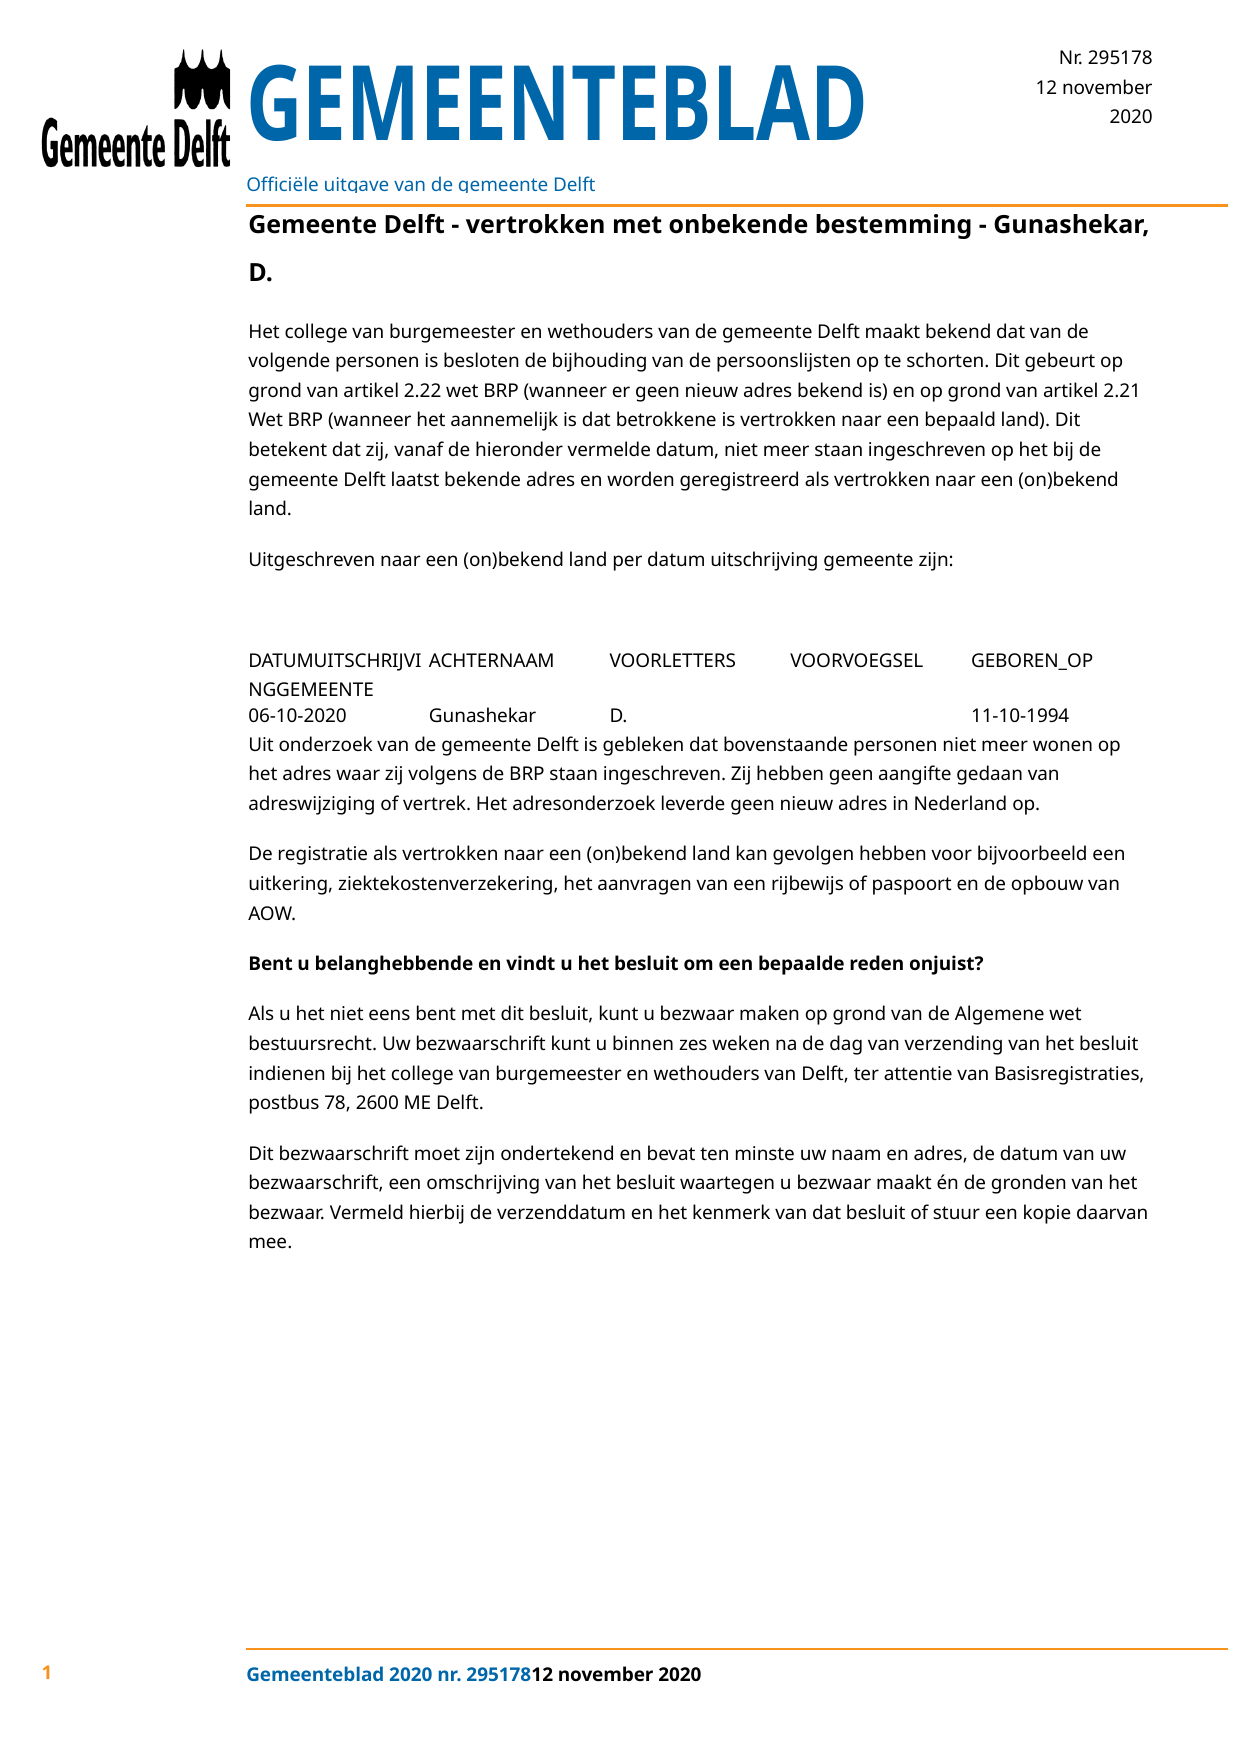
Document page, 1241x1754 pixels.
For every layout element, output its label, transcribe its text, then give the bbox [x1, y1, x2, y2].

table_header VOORVOEGSEL [790, 647, 971, 702]
table_cell 11-10-1994 [971, 702, 1152, 728]
text Dit bezwaarschrift moet zijn ondertekend en bevat ten minste uw naam en adres, de datum van uw bezwaarschrift, een omschrijving van het besluit waartegen u bezwaar maakt én de gronden van het bezwaar. Vermeld hierbij de verzenddatum en het kenmerk van dat besluit of stuur een kopie daarvan mee. [248, 1140, 1152, 1254]
table_cell Gunashekar [429, 702, 609, 728]
text Als u het niet eens bent met dit besluit, kunt u bezwaar maken op grond van de Algemene wet bestuursrecht. Uw bezwaarschrift kunt u binnen zes weken na de dag van verzending van het besluit indienen bij het college van burgemeester en wethouders van Delft, ter attentie van Basisregistraties, postbus 78, 2600 ME Delft. [248, 1001, 1152, 1115]
table_cell [790, 702, 971, 728]
picture [41, 47, 231, 172]
table_cell D. [609, 702, 790, 728]
table_cell 06-10-2020 [248, 702, 429, 728]
text Bent u belanghebbende en vindt u het besluit om een bepaalde reden onjuist? [248, 950, 1152, 976]
text Uitgeschreven naar een (on)bekend land per datum uitschrijving gemeente zijn: [248, 546, 1152, 572]
text De registratie als vertrokken naar een (on)bekend land kan gevolgen hebben voor bijvoorbeeld een uitkering, ziektekostenverzekering, het aanvragen van een rijbewijs of paspoort en de opbouw van AOW. [248, 841, 1152, 926]
text Uit onderzoek van de gemeente Delft is gebleken dat bovenstaande personen niet meer wonen op het adres waar zij volgens de BRP staan ingeschreven. Zij hebben geen aangifte gedaan van adreswijziging of vertrek. Het adresonderzoek leverde geen nieuw adres in Nederland op. [248, 731, 1152, 816]
table_header VOORLETTERS [609, 647, 790, 702]
text Gemeente Delft - vertrokken met onbekende bestemming - Gunashekar, D. [248, 207, 1152, 288]
table_header ACHTERNAAM [429, 647, 609, 702]
text Het college van burgemeester en wethouders van de gemeente Delft maakt bekend dat van de volgende personen is besloten de bijhouding van de persoonslijsten op te schorten. Dit gebeurt op grond van artikel 2.22 wet BRP (wanneer er geen nieuw adres bekend is) en op grond van artikel 2.21 Wet BRP (wanneer het aannemelijk is dat betrokkene is vertrokken naar een bepaald land). Dit betekent dat zij, vanaf de hieronder vermelde datum, niet meer staan ingeschreven op het bij de gemeente Delft laatst bekende adres en worden geregistreerd als vertrokken naar een (on)bekend land. [248, 318, 1152, 521]
table_header GEBOREN_OP [971, 647, 1152, 702]
table_header DATUMUITSCHRIJVINGGEMEENTE [248, 647, 429, 702]
